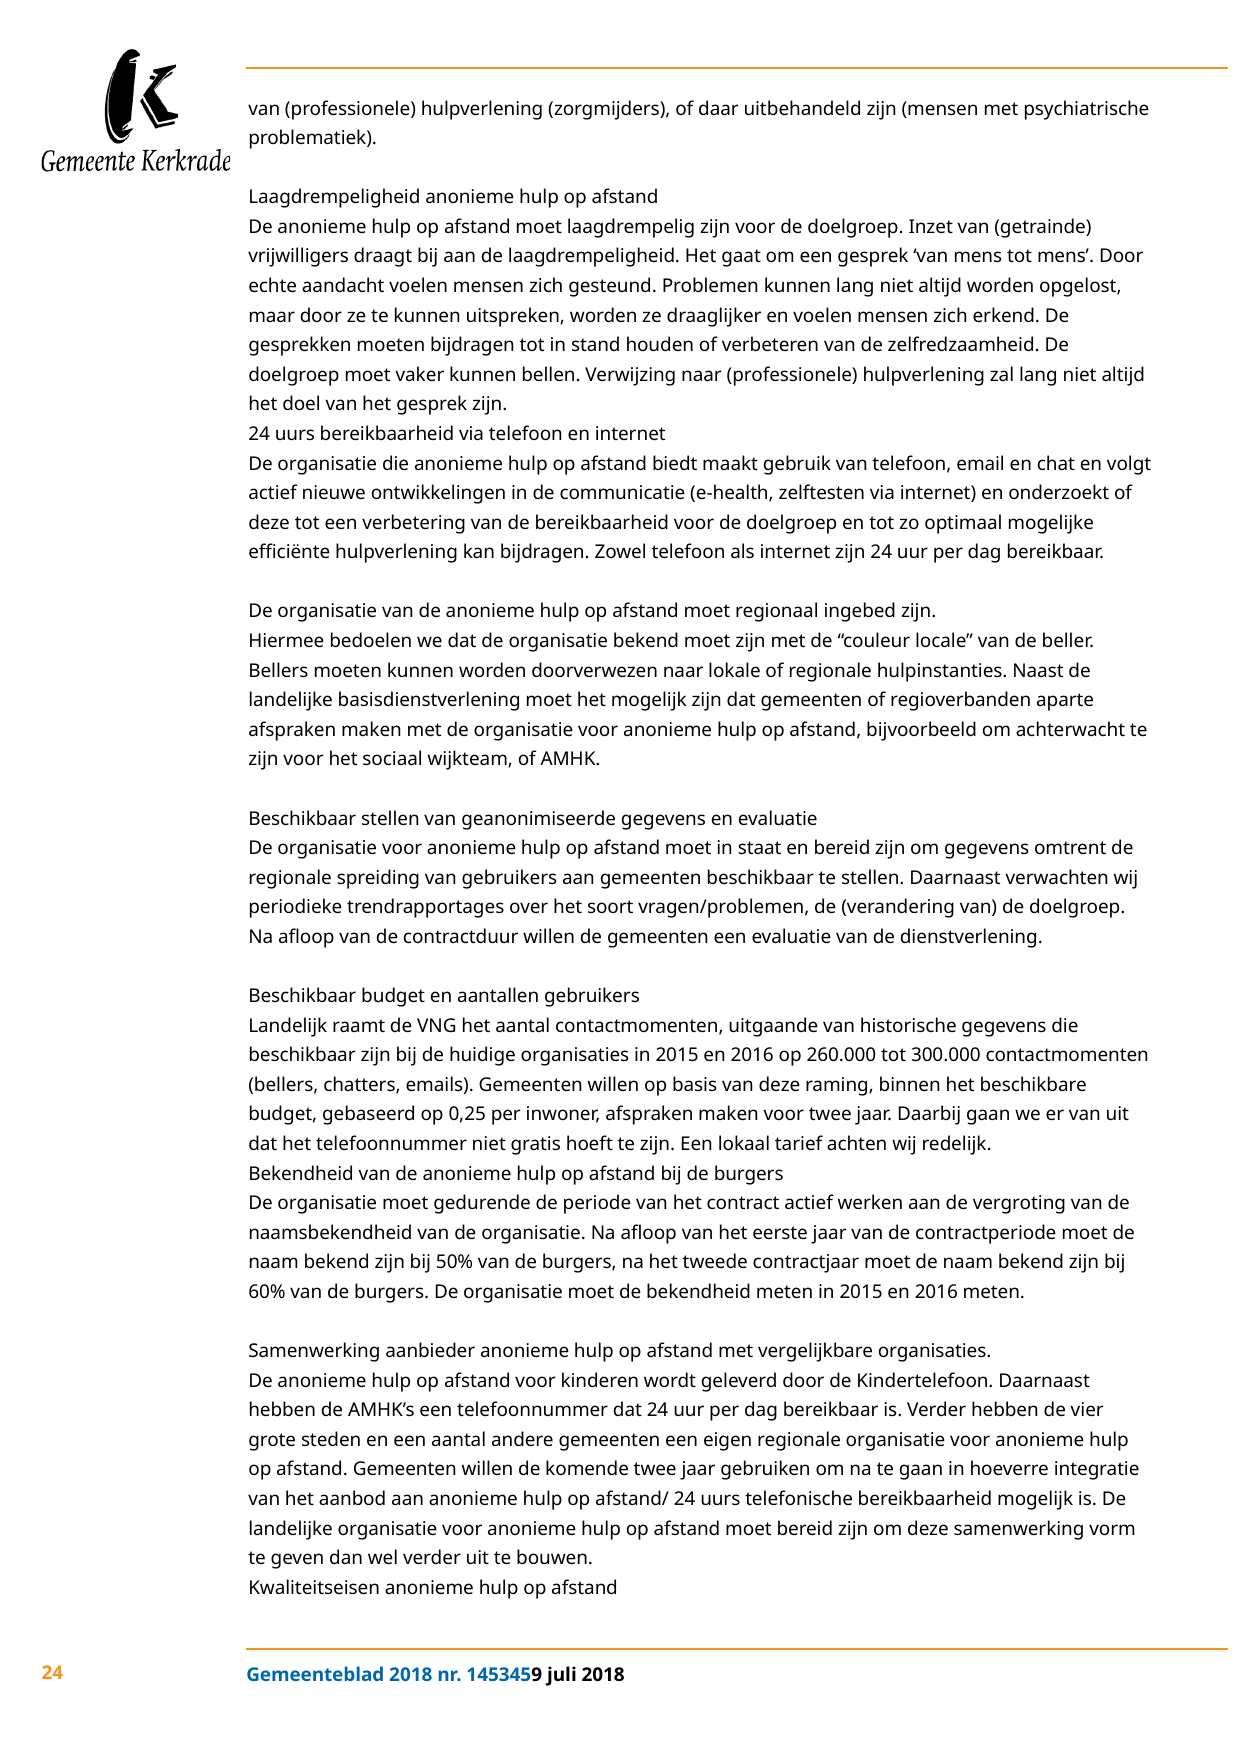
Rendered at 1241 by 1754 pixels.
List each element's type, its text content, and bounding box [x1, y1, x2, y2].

text De organisatie moet gedurende de periode van het contract actief werken aan de vergroting van de naamsbekendheid van de organisatie. Na afloop van het eerste jaar van de contractperiode moet de naam bekend zijn bij 50% van de burgers, na het tweede contractjaar moet de naam bekend zijn bij 60% van de burgers. De organisatie moet de bekendheid meten in 2015 en 2016 meten. [248, 1189, 1152, 1304]
text Hiermee bedoelen we dat de organisatie bekend moet zijn met de “couleur locale” van de beller. Bellers moeten kunnen worden doorverwezen naar lokale of regionale hulpinstanties. Naast de landelijke basisdienstverlening moet het mogelijk zijn dat gemeenten of regioverbanden aparte afspraken maken met de organisatie voor anonieme hulp op afstand, bijvoorbeeld om achterwacht te zijn voor het sociaal wijkteam, of AMHK. [248, 627, 1152, 771]
text De anonieme hulp op afstand voor kinderen wordt geleverd door de Kindertelefoon. Daarnaast hebben de AMHK’s een telefoonnummer dat 24 uur per dag bereikbaar is. Verder hebben de vier grote steden en een aantal andere gemeenten een eigen regionale organisatie voor anonieme hulp op afstand. Gemeenten willen de komende twee jaar gebruiken om na te gaan in hoeverre integratie van het aanbod aan anonieme hulp op afstand/ 24 uurs telefonische bereikbaarheid mogelijk is. De landelijke organisatie voor anonieme hulp op afstand moet bereid zijn om deze samenwerking vorm te geven dan wel verder uit te bouwen. [248, 1367, 1152, 1570]
text De organisatie voor anonieme hulp op afstand moet in staat en bereid zijn om gegevens omtrent de regionale spreiding van gebruikers aan gemeenten beschikbaar te stellen. Daarnaast verwachten wij periodieke trendrapportages over het soort vragen/problemen, de (verandering van) de doelgroep. Na afloop van de contractduur willen de gemeenten een evaluatie van de dienstverlening. [248, 834, 1152, 949]
text Landelijk raamt de VNG het aantal contactmomenten, uitgaande van historische gegevens die beschikbaar zijn bij de huidige organisaties in 2015 en 2016 op 260.000 tot 300.000 contactmomenten (bellers, chatters, emails). Gemeenten willen op basis van deze raming, binnen het beschikbare budget, gebaseerd op 0,25 per inwoner, afspraken maken voor twee jaar. Daarbij gaan we er van uit dat het telefoonnummer niet gratis hoeft te zijn. Een lokaal tarief achten wij redelijk. [248, 1012, 1152, 1156]
text 24 uurs bereikbaarheid via telefoon en internet [248, 420, 1152, 446]
text Laagdrempeligheid anonieme hulp op afstand [248, 183, 1152, 209]
text Kwaliteitseisen anonieme hulp op afstand [248, 1574, 1152, 1600]
text van (professionele) hulpverlening (zorgmijders), of daar uitbehandeld zijn (mensen met psychiatrische problematiek). [248, 95, 1152, 150]
text Beschikbaar budget en aantallen gebruikers [248, 982, 1152, 1008]
text Bekendheid van de anonieme hulp op afstand bij de burgers [248, 1160, 1152, 1186]
text Samenwerking aanbieder anonieme hulp op afstand met vergelijkbare organisaties. [248, 1337, 1152, 1363]
text Beschikbaar stellen van geanonimiseerde gegevens en evaluatie [248, 805, 1152, 831]
text De organisatie die anonieme hulp op afstand biedt maakt gebruik van telefoon, email en chat en volgt actief nieuwe ontwikkelingen in de communicatie (e-health, zelftesten via internet) en onderzoekt of deze tot een verbetering van de bereikbaarheid voor de doelgroep en tot zo optimaal mogelijke efficiënte hulpverlening kan bijdragen. Zowel telefoon als internet zijn 24 uur per dag bereikbaar. [248, 450, 1152, 564]
picture [41, 47, 231, 172]
text De anonieme hulp op afstand moet laagdrempelig zijn voor de doelgroep. Inzet van (getrainde) vrijwilligers draagt bij aan de laagdrempeligheid. Het gaat om een gesprek ‘van mens tot mens’. Door echte aandacht voelen mensen zich gesteund. Problemen kunnen lang niet altijd worden opgelost, maar door ze te kunnen uitspreken, worden ze draaglijker en voelen mensen zich erkend. De gesprekken moeten bijdragen tot in stand houden of verbeteren van de zelfredzaamheid. De doelgroep moet vaker kunnen bellen. Verwijzing naar (professionele) hulpverlening zal lang niet altijd het doel van het gesprek zijn. [248, 213, 1152, 416]
text De organisatie van de anonieme hulp op afstand moet regionaal ingebed zijn. [248, 598, 1152, 623]
